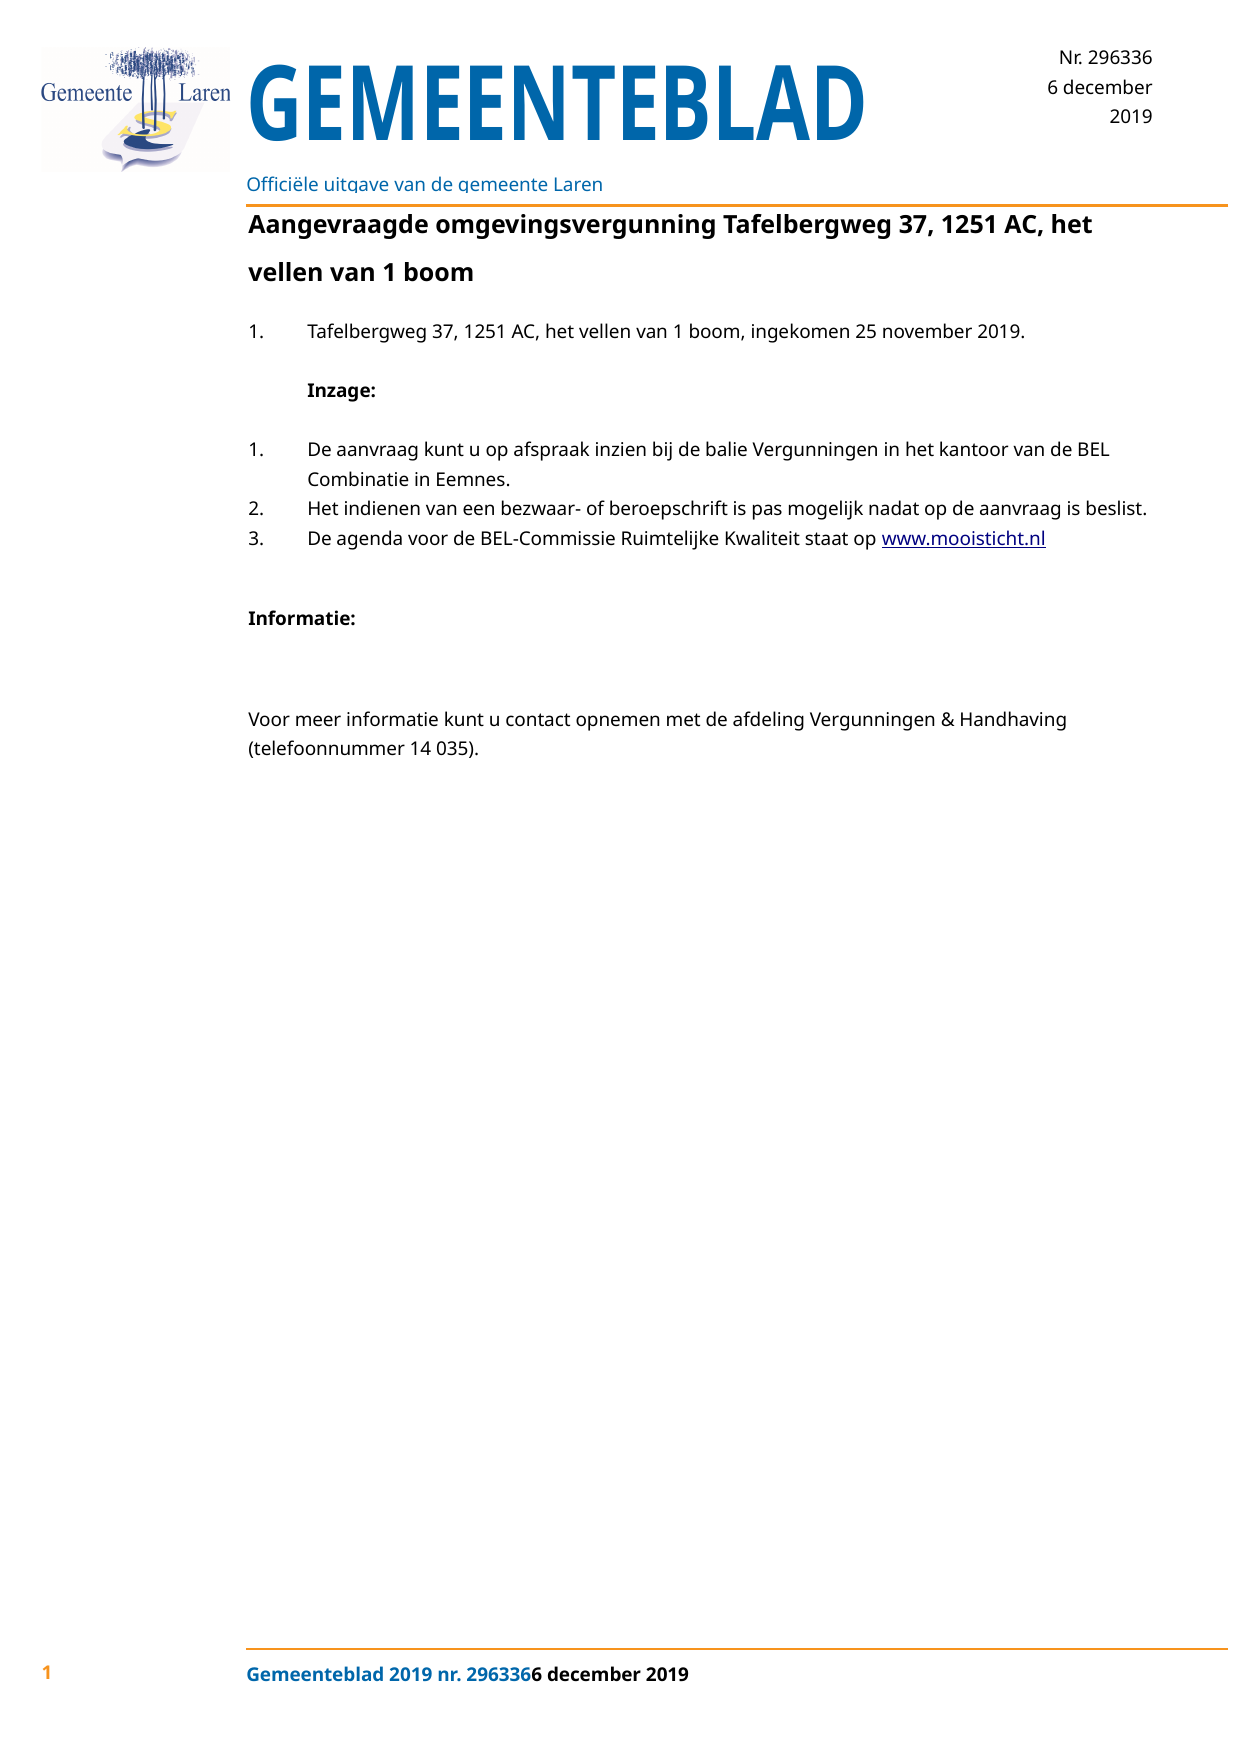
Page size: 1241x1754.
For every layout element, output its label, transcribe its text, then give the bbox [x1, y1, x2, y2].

list Het indienen van een bezwaar- of beroepschrift is pas mogelijk nadat op de aanvraag is beslist. [248, 495, 1152, 521]
text Informatie: [248, 605, 1152, 631]
list Tafelbergweg 37, 1251 AC, het vellen van 1 boom, ingekomen 25 november 2019. [248, 318, 1152, 344]
text Aangevraagde omgevingsvergunning Tafelbergweg 37, 1251 AC, het vellen van 1 boom [248, 207, 1152, 288]
text Voor meer informatie kunt u contact opnemen met de afdeling Vergunningen & Handhaving (telefoonnummer 14 035). [248, 706, 1152, 761]
list Inzage: [248, 377, 1152, 403]
list De agenda voor de BEL-Commissie Ruimtelijke Kwaliteit staat op www.mooisticht.nl [248, 525, 1152, 551]
list De aanvraag kunt u op afspraak inzien bij de balie Vergunningen in het kantoor van de BEL Combinatie in Eemnes. [248, 436, 1152, 492]
picture [41, 47, 231, 172]
